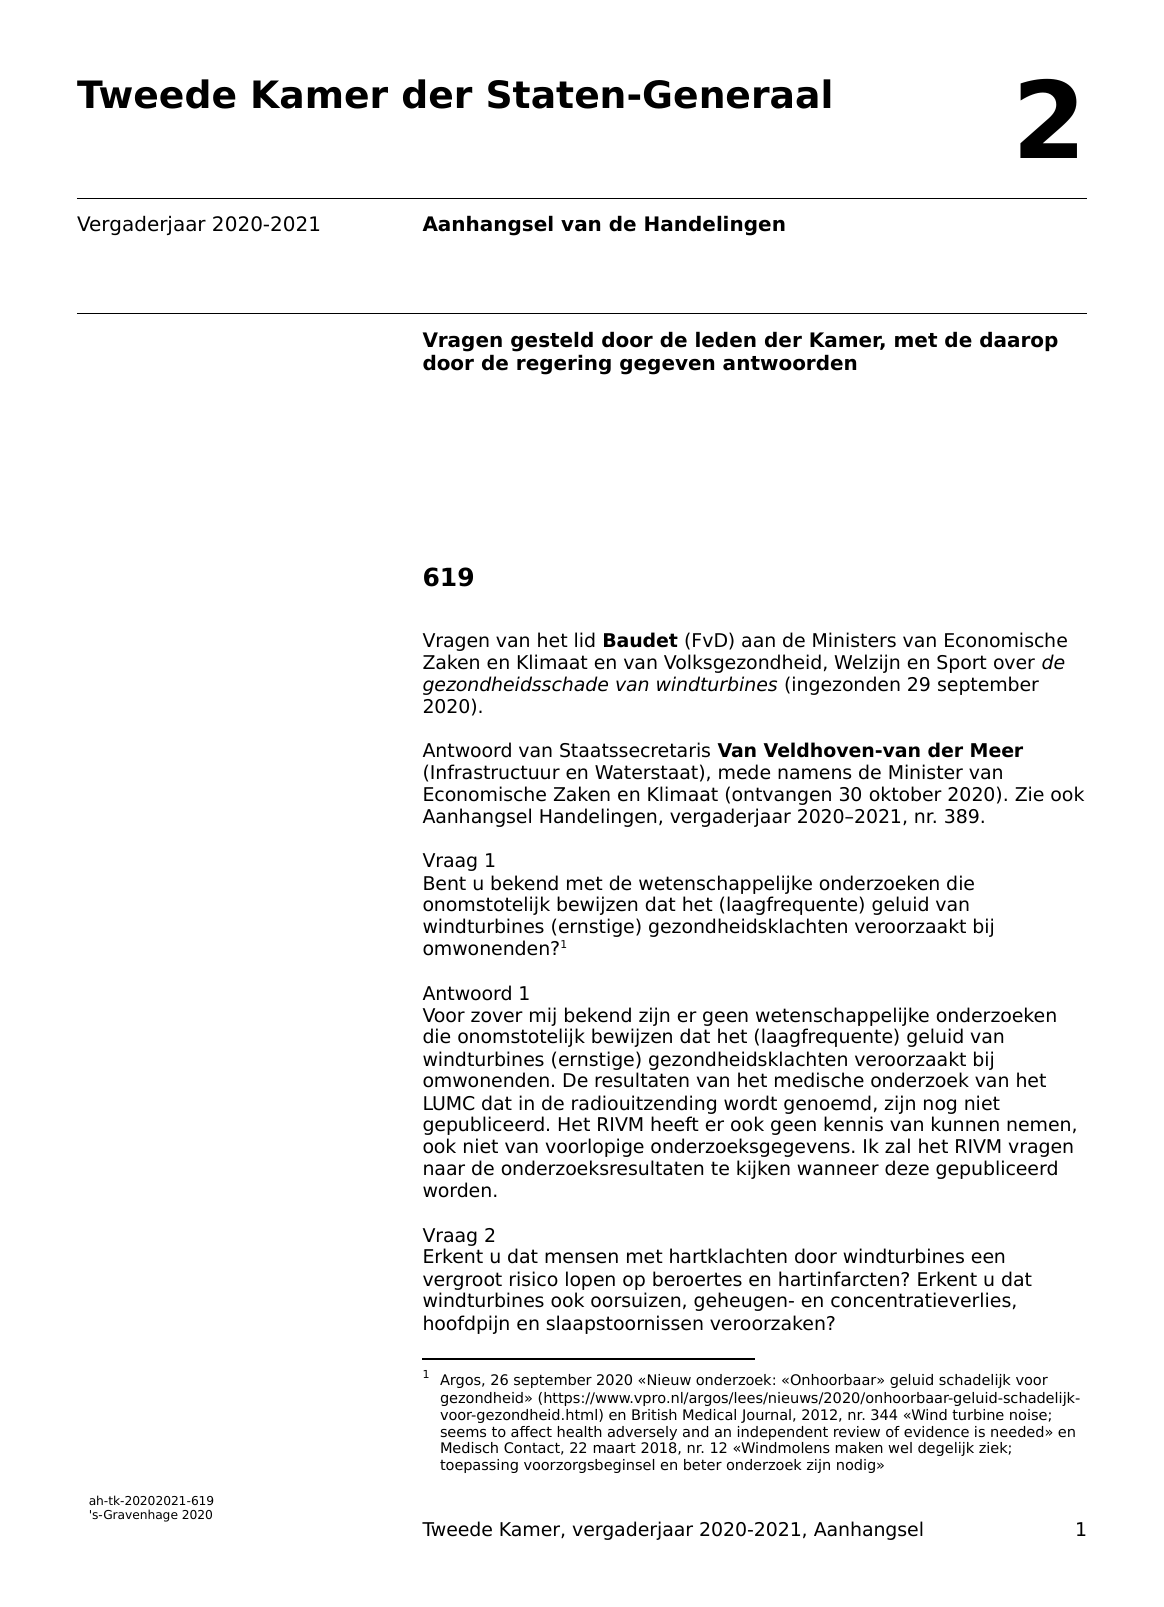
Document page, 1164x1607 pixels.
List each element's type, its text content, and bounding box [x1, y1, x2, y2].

text Vraag 2 [422, 1224, 1087, 1246]
text 's-Gravenhage 2020 [88, 1508, 323, 1522]
text Bent u bekend met de wetenschappelijke onderzoeken die onomstotelijk bewijzen dat het (laagfrequente) geluid van windturbines (ernstige) gezondheidsklachten veroorzaakt bij omwonenden? [422, 872, 1087, 960]
text 619 [422, 563, 1087, 592]
table_cell [77, 314, 422, 375]
table_header Tweede Kamer der Staten-Generaal [77, 59, 886, 198]
text Vragen van het lid Baudet (FvD) aan de Ministers van Economische Zaken en Klimaat en van Volksgezondheid, Welzijn en Sport over de gezondheidsschade van windturbines (ingezonden 29 september 2020). [422, 630, 1087, 718]
table_cell Aanhangsel van de Handelingen [422, 199, 1087, 313]
text Voor zover mij bekend zijn er geen wetenschappelijke onderzoeken die onomstotelijk bewijzen dat het (laagfrequente) geluid van windturbines (ernstige) gezondheidsklachten veroorzaakt bij omwonenden. De resultaten van het medische onderzoek van het LUMC dat in de radiouitzending wordt genoemd, zijn nog niet gepubliceerd. Het RIVM heeft er ook geen kennis van kunnen nemen, ook niet van voorlopige onderzoeksgegevens. Ik zal het RIVM vragen naar de onderzoeksresultaten te kijken wanneer deze gepubliceerd worden. [422, 1004, 1087, 1202]
text ah-tk-20202021-619 [88, 1494, 323, 1508]
text Vraag 1 [422, 850, 1087, 872]
text Argos, 26 september 2020 «Nieuw onderzoek: «Onhoorbaar» geluid schadelijk voor gezondheid» (https://www.vpro.nl/argos/lees/nieuws/2020/onhoorbaar-geluid-schadelijk-voor-gezondheid.html) en British Medical Journal, 2012, nr. 344 «Wind turbine noise; seems to affect health adversely and an independent review of evidence is needed» en Medisch Contact, 22 maart 2018, nr. 12 «Windmolens maken wel degelijk ziek; toepassing voorzorgsbeginsel en beter onderzoek zijn nodig» [422, 1368, 1087, 1474]
text Antwoord 1 [422, 982, 1087, 1004]
text Erkent u dat mensen met hartklachten door windturbines een vergroot risico lopen op beroertes en hartinfarcten? Erkent u dat windturbines ook oorsuizen, geheugen- en concentratieverlies, hoofdpijn en slaapstoornissen veroorzaken? [422, 1246, 1087, 1334]
text Antwoord van Staatssecretaris Van Veldhoven-van der Meer (Infrastructuur en Waterstaat), mede namens de Minister van Economische Zaken en Klimaat (ontvangen 30 oktober 2020). Zie ook Aanhangsel Handelingen, vergaderjaar 2020–2021, nr. 389. [422, 740, 1087, 828]
table_header 2 [886, 59, 1087, 198]
table_cell Vragen gesteld door de leden der Kamer, met de daarop door de regering gegeven antwoorden [422, 314, 1087, 375]
table_cell Vergaderjaar 2020-2021 [77, 199, 422, 313]
